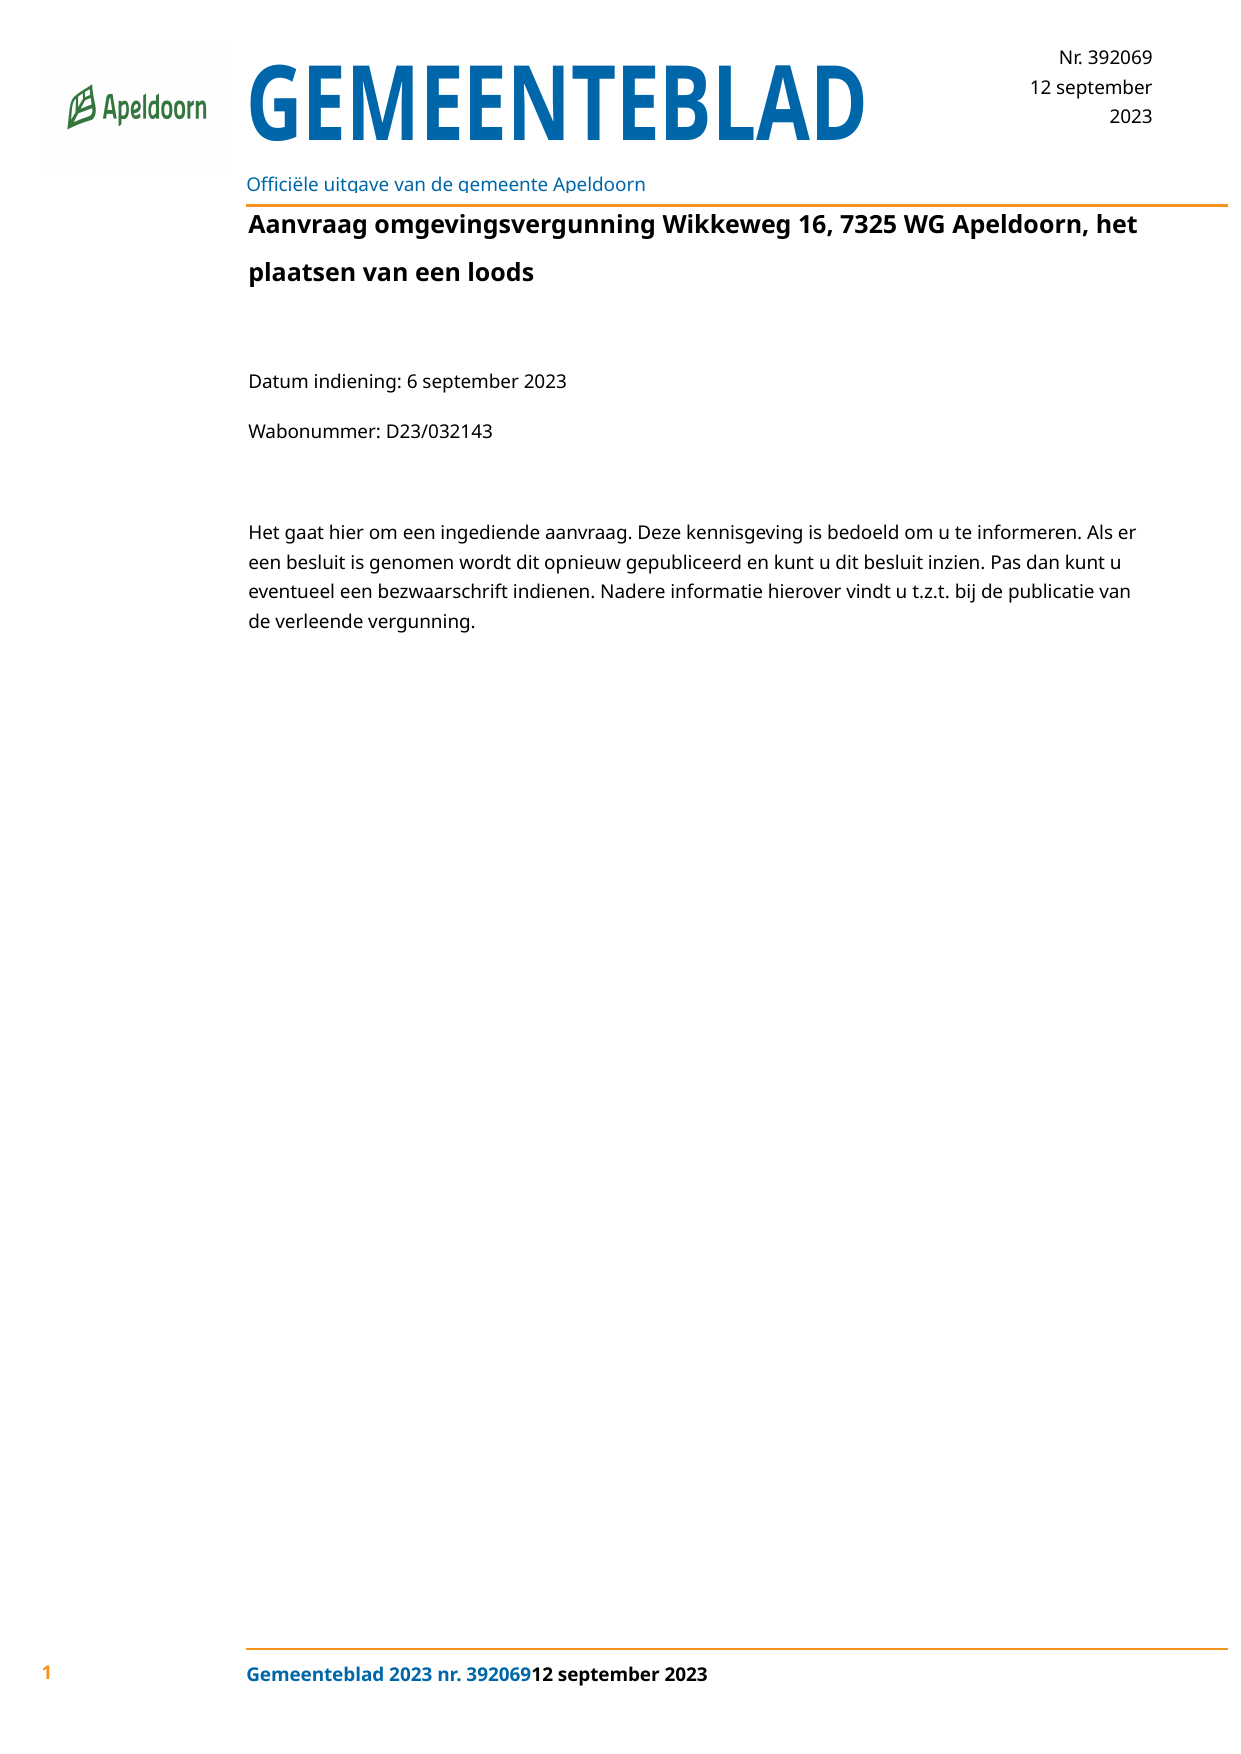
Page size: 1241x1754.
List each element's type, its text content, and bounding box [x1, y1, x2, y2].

text Aanvraag omgevingsvergunning Wikkeweg 16, 7325 WG Apeldoorn, het plaatsen van een loods [248, 207, 1152, 288]
text Datum indiening: 6 september 2023 [248, 368, 1152, 394]
picture [41, 47, 231, 172]
text Het gaat hier om een ingediende aanvraag. Deze kennisgeving is bedoeld om u te informeren. Als er een besluit is genomen wordt dit opnieuw gepubliceerd en kunt u dit besluit inzien. Pas dan kunt u eventueel een bezwaarschrift indienen. Nadere informatie hierover vindt u t.z.t. bij de publicatie van de verleende vergunning. [248, 519, 1152, 634]
text Wabonummer: D23/032143 [248, 419, 1152, 444]
